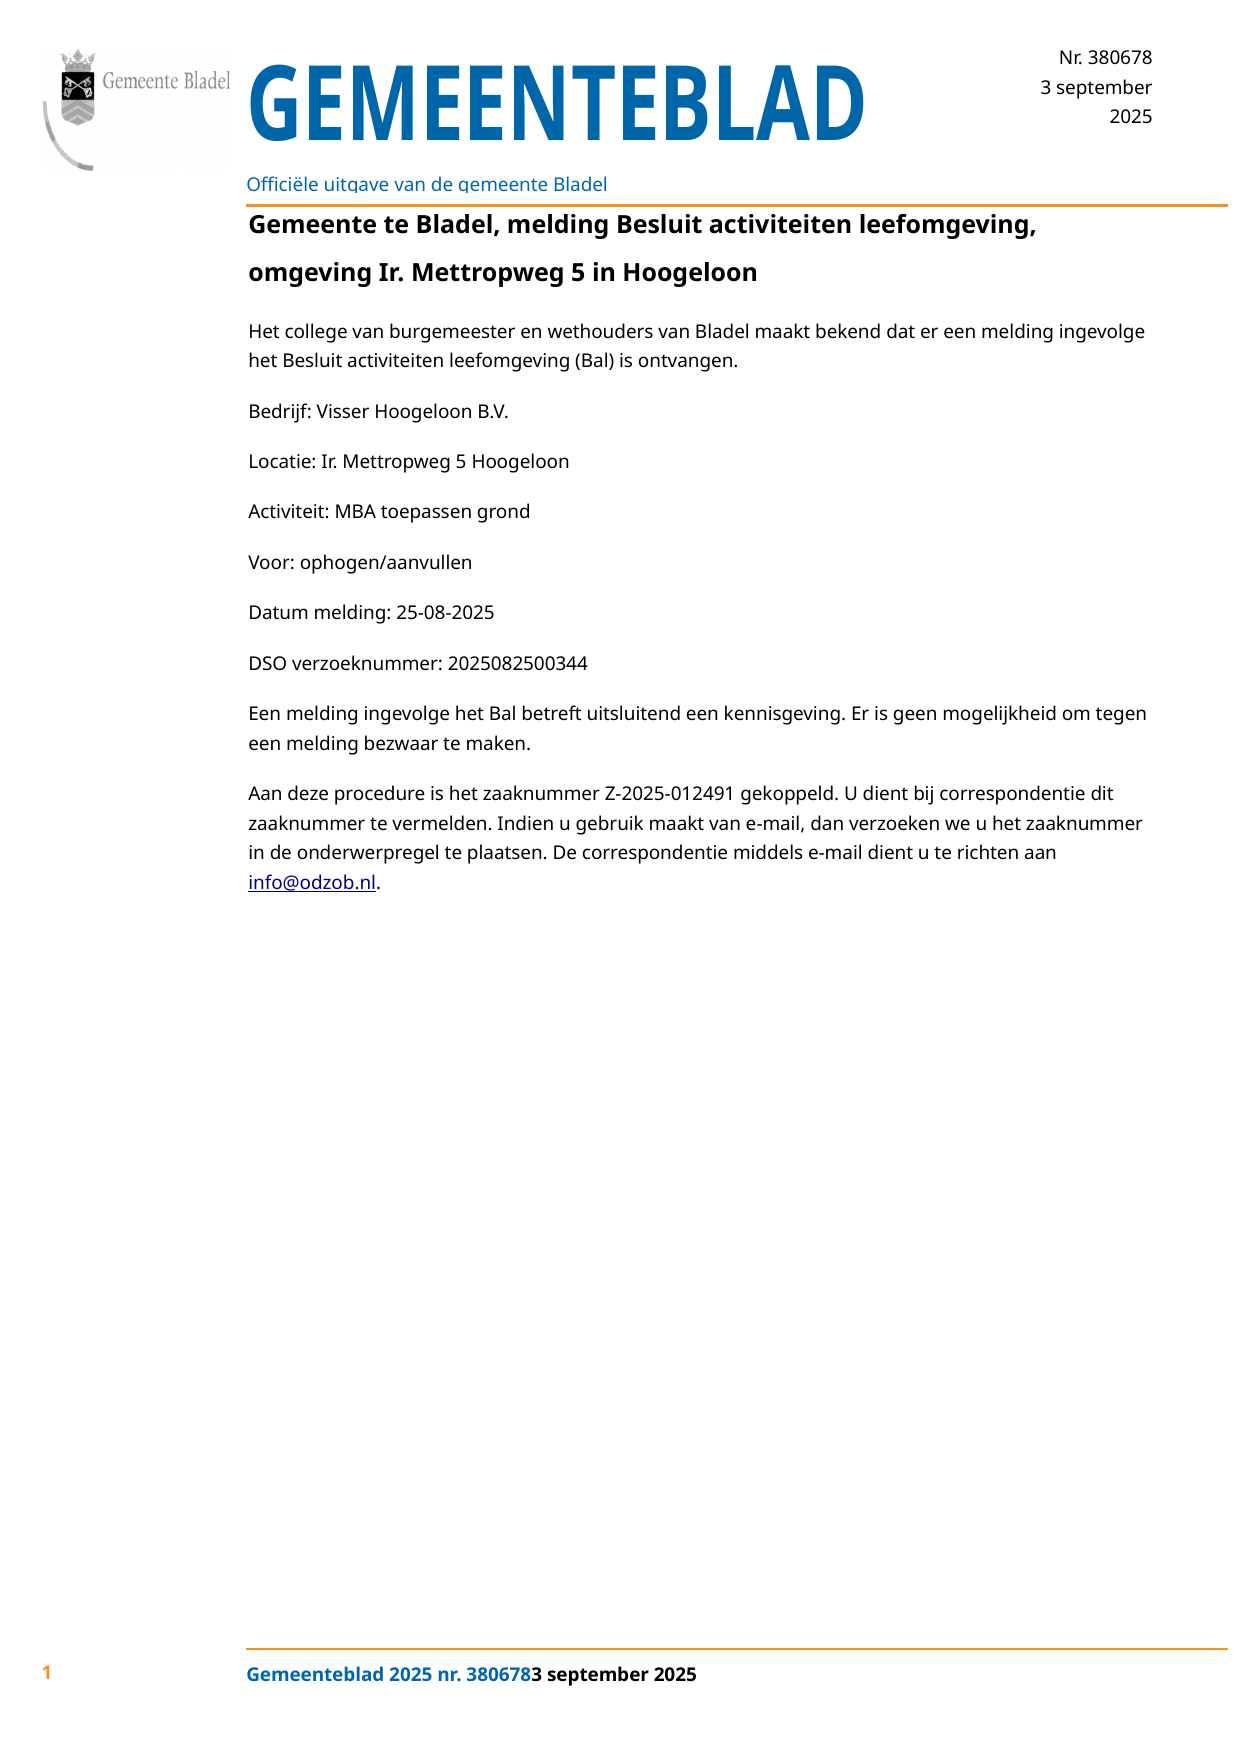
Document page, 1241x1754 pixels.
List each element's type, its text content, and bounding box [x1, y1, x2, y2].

picture [41, 47, 231, 172]
text Bedrijf: Visser Hoogeloon B.V. [248, 398, 1152, 424]
text Gemeente te Bladel, melding Besluit activiteiten leefomgeving, omgeving Ir. Mettropweg 5 in Hoogeloon [248, 207, 1152, 288]
text Het college van burgemeester en wethouders van Bladel maakt bekend dat er een melding ingevolge het Besluit activiteiten leefomgeving (Bal) is ontvangen. [248, 318, 1152, 373]
text Locatie: Ir. Mettropweg 5 Hoogeloon [248, 448, 1152, 474]
text Datum melding: 25-08-2025 [248, 599, 1152, 625]
text DSO verzoeknummer: 2025082500344 [248, 650, 1152, 676]
text Een melding ingevolge het Bal betreft uitsluitend een kennisgeving. Er is geen mogelijkheid om tegen een melding bezwaar te maken. [248, 700, 1152, 756]
text Activiteit: MBA toepassen grond [248, 499, 1152, 524]
text Aan deze procedure is het zaaknummer Z-2025-012491 gekoppeld. U dient bij correspondentie dit zaaknummer te vermelden. Indien u gebruik maakt van e-mail, dan verzoeken we u het zaaknummer in de onderwerpregel te plaatsen. De correspondentie middels e-mail dient u te richten aan info@odzob.nl. [248, 780, 1152, 895]
text Voor: ophogen/aanvullen [248, 549, 1152, 575]
